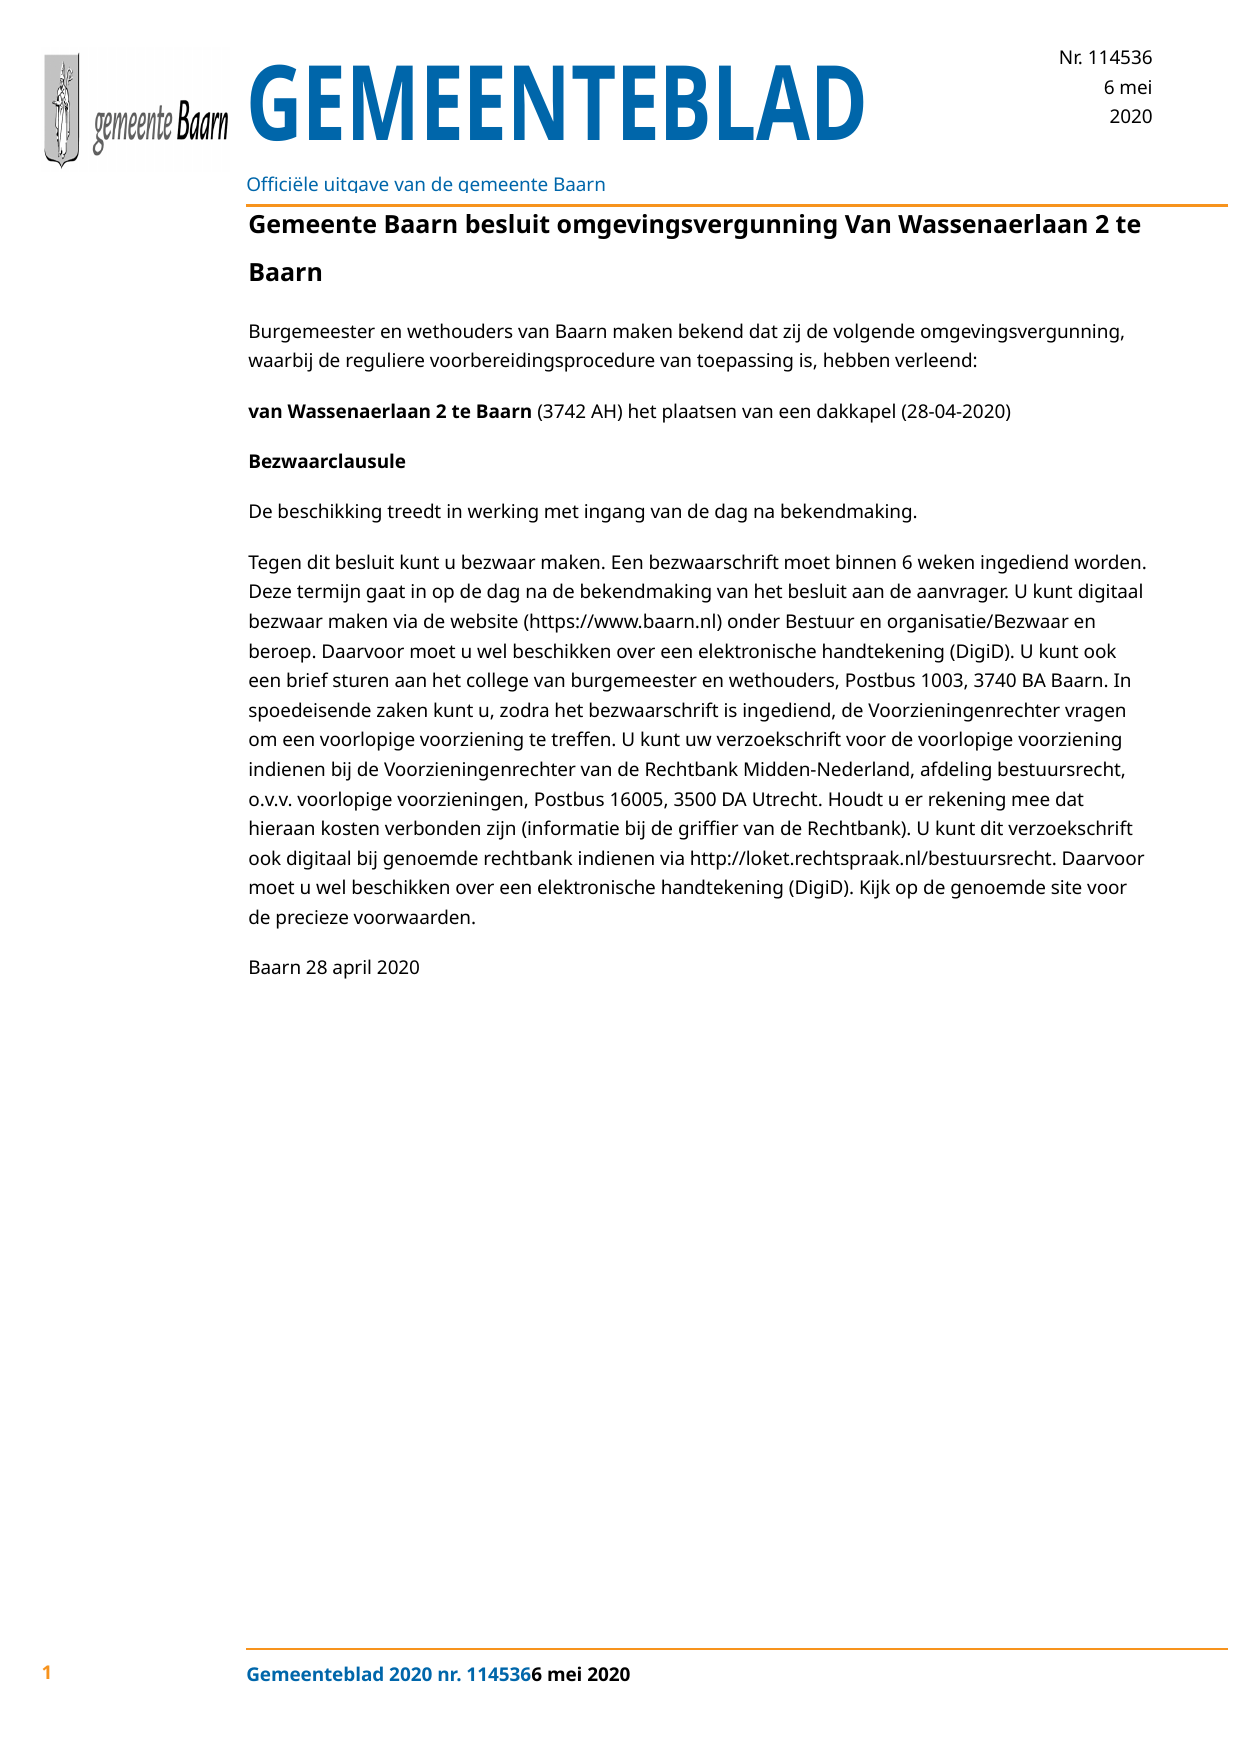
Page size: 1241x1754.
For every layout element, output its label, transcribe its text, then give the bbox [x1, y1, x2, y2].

text Tegen dit besluit kunt u bezwaar maken. Een bezwaarschrift moet binnen 6 weken ingediend worden. Deze termijn gaat in op de dag na de bekendmaking van het besluit aan de aanvrager. U kunt digitaal bezwaar maken via de website (https://www.baarn.nl) onder Bestuur en organisatie/Bezwaar en beroep. Daarvoor moet u wel beschikken over een elektronische handtekening (DigiD). U kunt ook een brief sturen aan het college van burgemeester en wethouders, Postbus 1003, 3740 BA Baarn. In spoedeisende zaken kunt u, zodra het bezwaarschrift is ingediend, de Voorzieningenrechter vragen om een voorlopige voorziening te treffen. U kunt uw verzoekschrift voor de voorlopige voorziening indienen bij de Voorzieningenrechter van de Rechtbank Midden-Nederland, afdeling bestuursrecht, o.v.v. voorlopige voorzieningen, Postbus 16005, 3500 DA Utrecht. Houdt u er rekening mee dat hieraan kosten verbonden zijn (informatie bij de griffier van de Rechtbank). U kunt dit verzoekschrift ook digitaal bij genoemde rechtbank indienen via http://loket.rechtspraak.nl/bestuursrecht. Daarvoor moet u wel beschikken over een elektronische handtekening (DigiD). Kijk op de genoemde site voor de precieze voorwaarden. [248, 549, 1152, 930]
text Bezwaarclausule [248, 448, 1152, 474]
text De beschikking treedt in werking met ingang van de dag na bekendmaking. [248, 499, 1152, 524]
text Baarn 28 april 2020 [248, 954, 1152, 980]
text Gemeente Baarn besluit omgevingsvergunning Van Wassenaerlaan 2 te Baarn [248, 207, 1152, 288]
picture [41, 47, 231, 172]
text van Wassenaerlaan 2 te Baarn (3742 AH) het plaatsen van een dakkapel (28-04-2020) [248, 398, 1152, 424]
text Burgemeester en wethouders van Baarn maken bekend dat zij de volgende omgevingsvergunning, waarbij de reguliere voorbereidingsprocedure van toepassing is, hebben verleend: [248, 318, 1152, 373]
